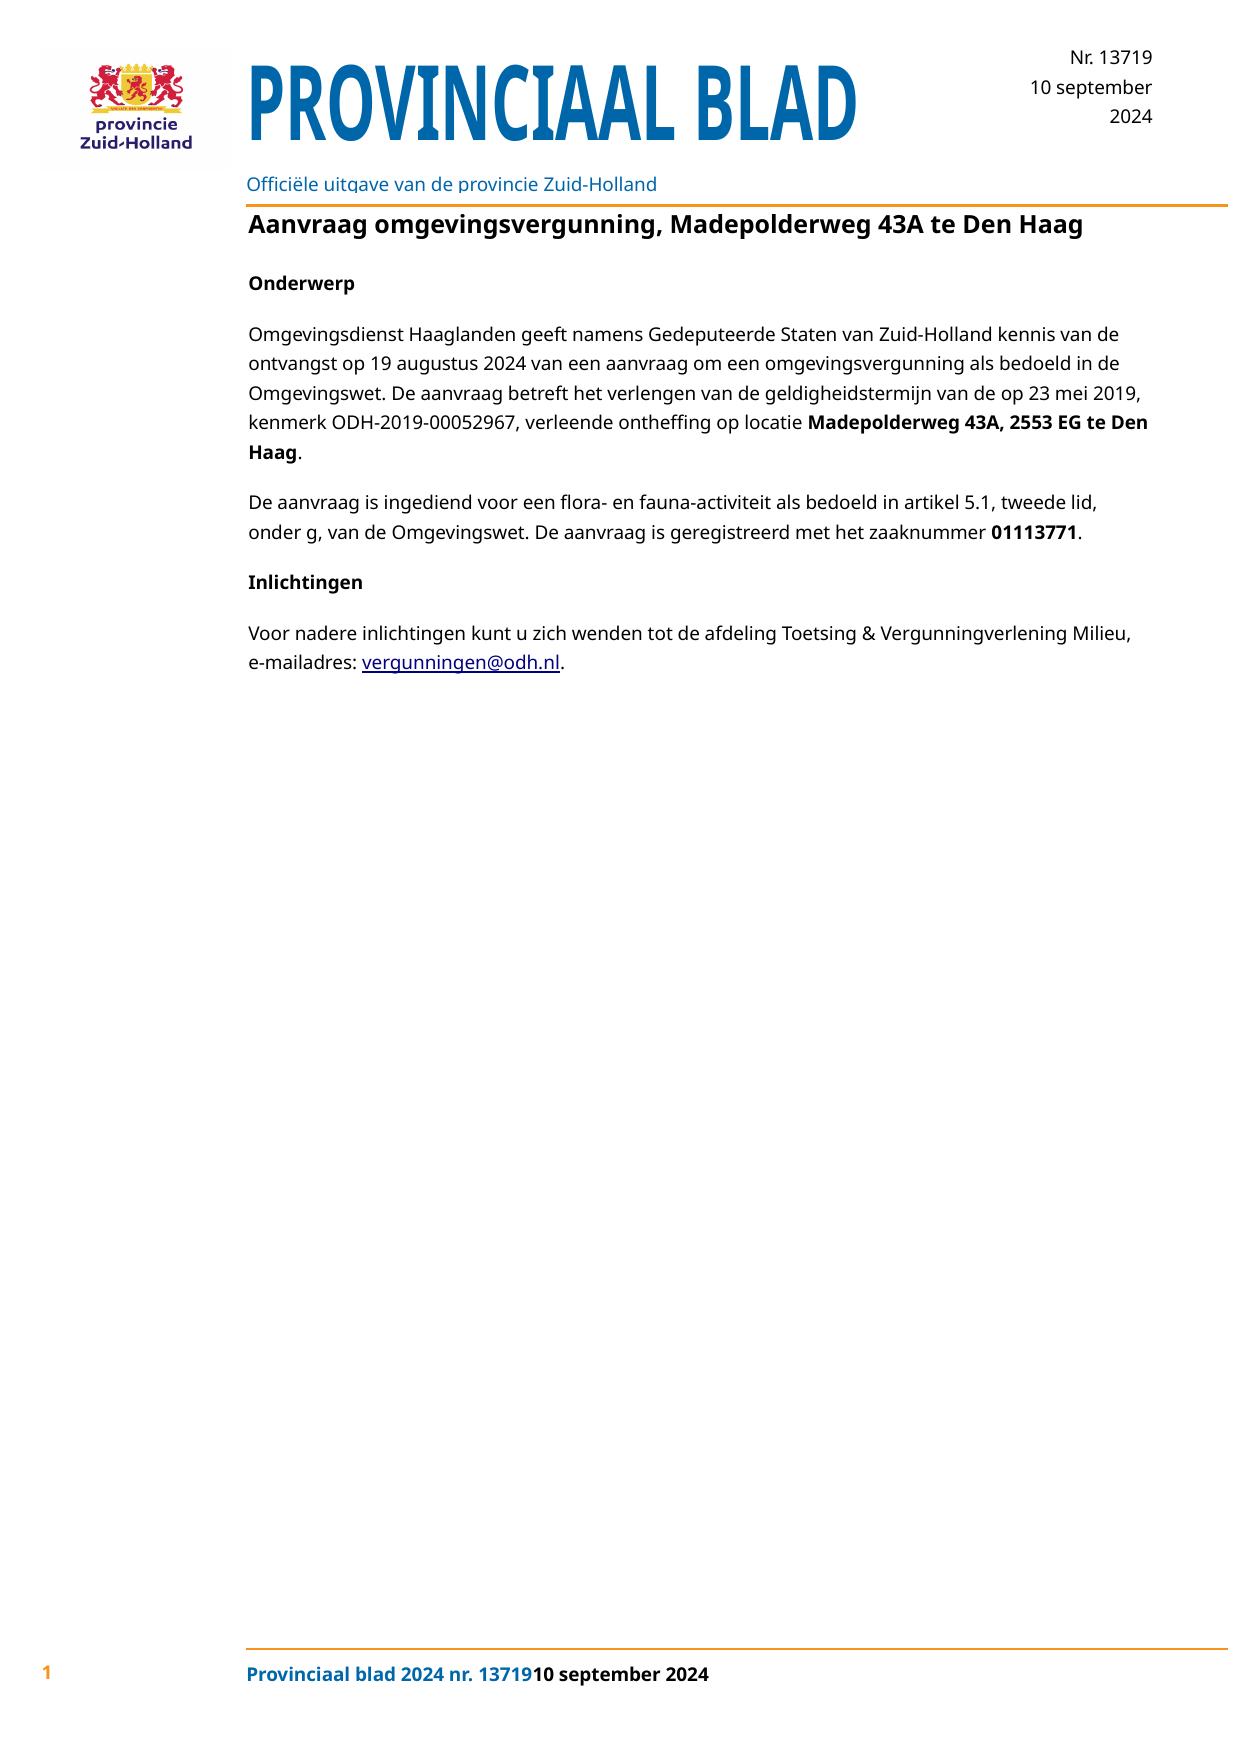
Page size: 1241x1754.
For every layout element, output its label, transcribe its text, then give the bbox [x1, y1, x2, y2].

text Voor nadere inlichtingen kunt u zich wenden tot de afdeling Toetsing & Vergunningverlening Milieu, e-mailadres: vergunningen@odh.nl. [248, 620, 1152, 675]
text De aanvraag is ingediend voor een flora- en fauna-activiteit als bedoeld in artikel 5.1, tweede lid, onder g, van de Omgevingswet. De aanvraag is geregistreerd met het zaaknummer 01113771. [248, 489, 1152, 545]
text Omgevingsdienst Haaglanden geeft namens Gedeputeerde Staten van Zuid-Holland kennis van de ontvangst op 19 augustus 2024 van een aanvraag om een omgevingsvergunning als bedoeld in de Omgevingswet. De aanvraag betreft het verlengen van de geldigheidstermijn van de op 23 mei 2019, kenmerk ODH-2019-00052967, verleende ontheffing op locatie Madepolderweg 43A, 2553 EG te Den Haag. [248, 321, 1152, 465]
text Aanvraag omgevingsvergunning, Madepolderweg 43A te Den Haag [248, 207, 1152, 241]
text Onderwerp [248, 270, 1152, 296]
text Inlichtingen [248, 569, 1152, 595]
picture [41, 47, 231, 172]
